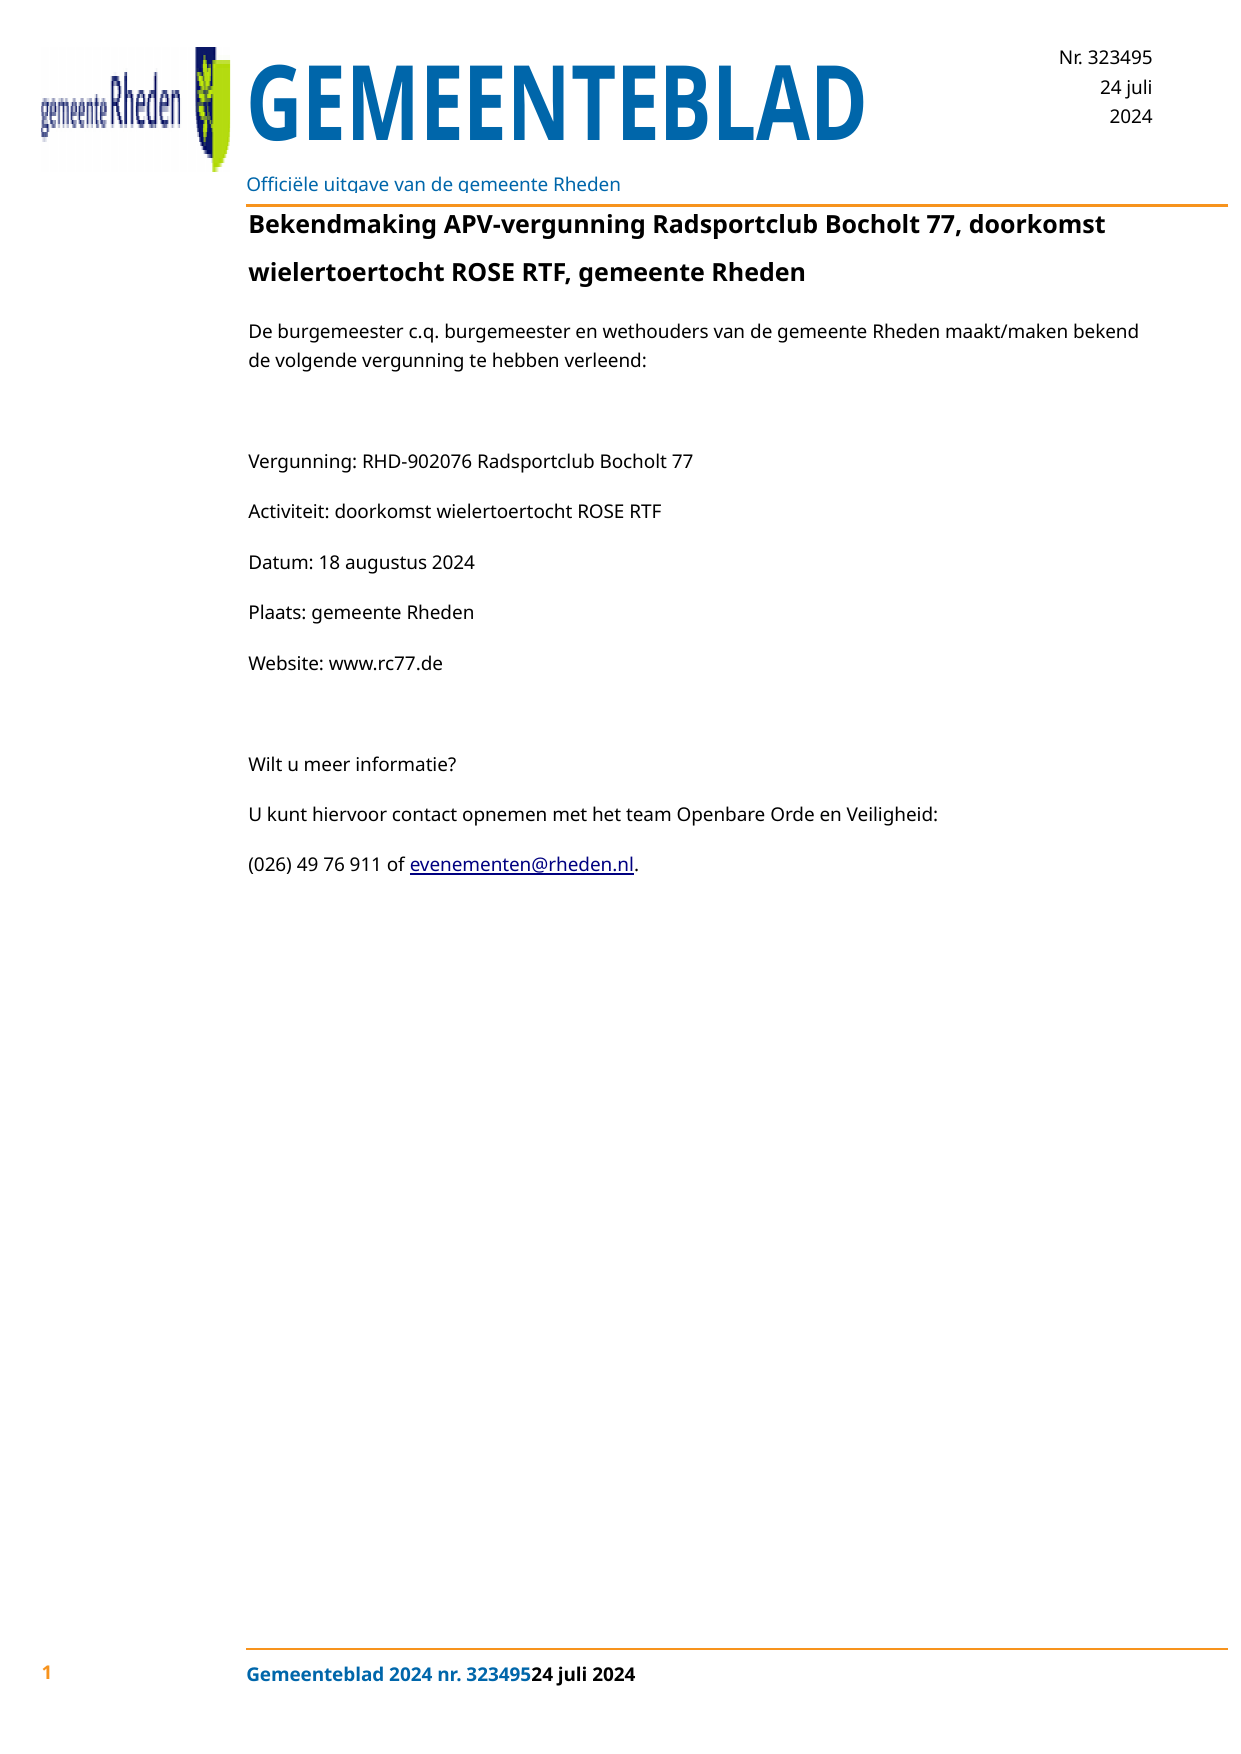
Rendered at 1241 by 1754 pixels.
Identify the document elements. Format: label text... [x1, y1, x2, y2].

text Vergunning: RHD-902076 Radsportclub Bocholt 77 [248, 448, 1152, 474]
text Wilt u meer informatie? [248, 751, 1152, 777]
text Website: www.rc77.de [248, 650, 1152, 676]
text Datum: 18 augustus 2024 [248, 549, 1152, 575]
text U kunt hiervoor contact opnemen met het team Openbare Orde en Veiligheid: [248, 801, 1152, 827]
text Bekendmaking APV-vergunning Radsportclub Bocholt 77, doorkomst wielertoertocht ROSE RTF, gemeente Rheden [248, 207, 1152, 288]
text (026) 49 76 911 of evenementen@rheden.nl. [248, 852, 1152, 877]
text Activiteit: doorkomst wielertoertocht ROSE RTF [248, 499, 1152, 524]
text Plaats: gemeente Rheden [248, 599, 1152, 625]
picture [41, 47, 231, 172]
text De burgemeester c.q. burgemeester en wethouders van de gemeente Rheden maakt/maken bekend de volgende vergunning te hebben verleend: [248, 318, 1152, 373]
